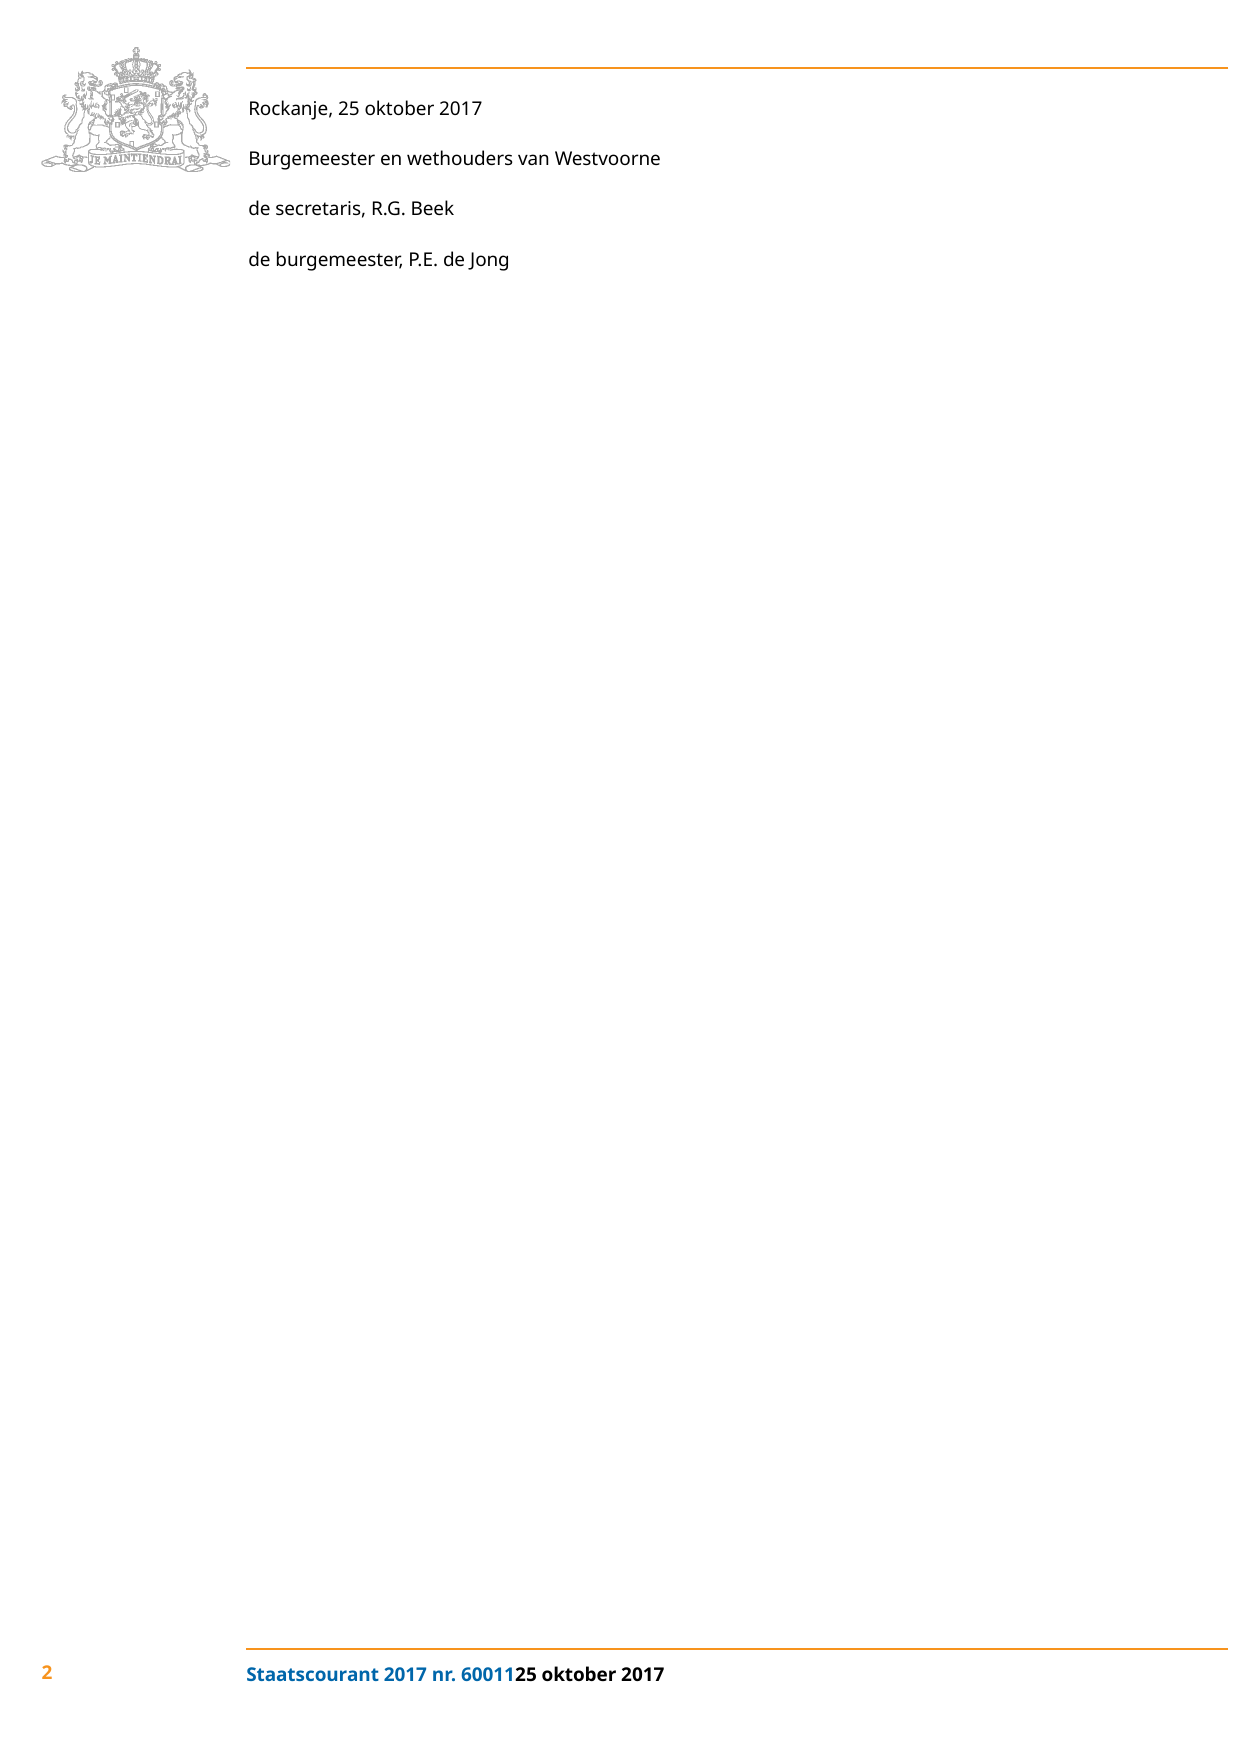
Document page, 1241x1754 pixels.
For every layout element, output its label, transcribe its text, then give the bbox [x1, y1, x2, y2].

text Rockanje, 25 oktober 2017 [248, 95, 1152, 121]
text de burgemeester, P.E. de Jong [248, 246, 1152, 272]
text Burgemeester en wethouders van Westvoorne [248, 145, 1152, 171]
text de secretaris, R.G. Beek [248, 196, 1152, 221]
picture [41, 47, 231, 172]
